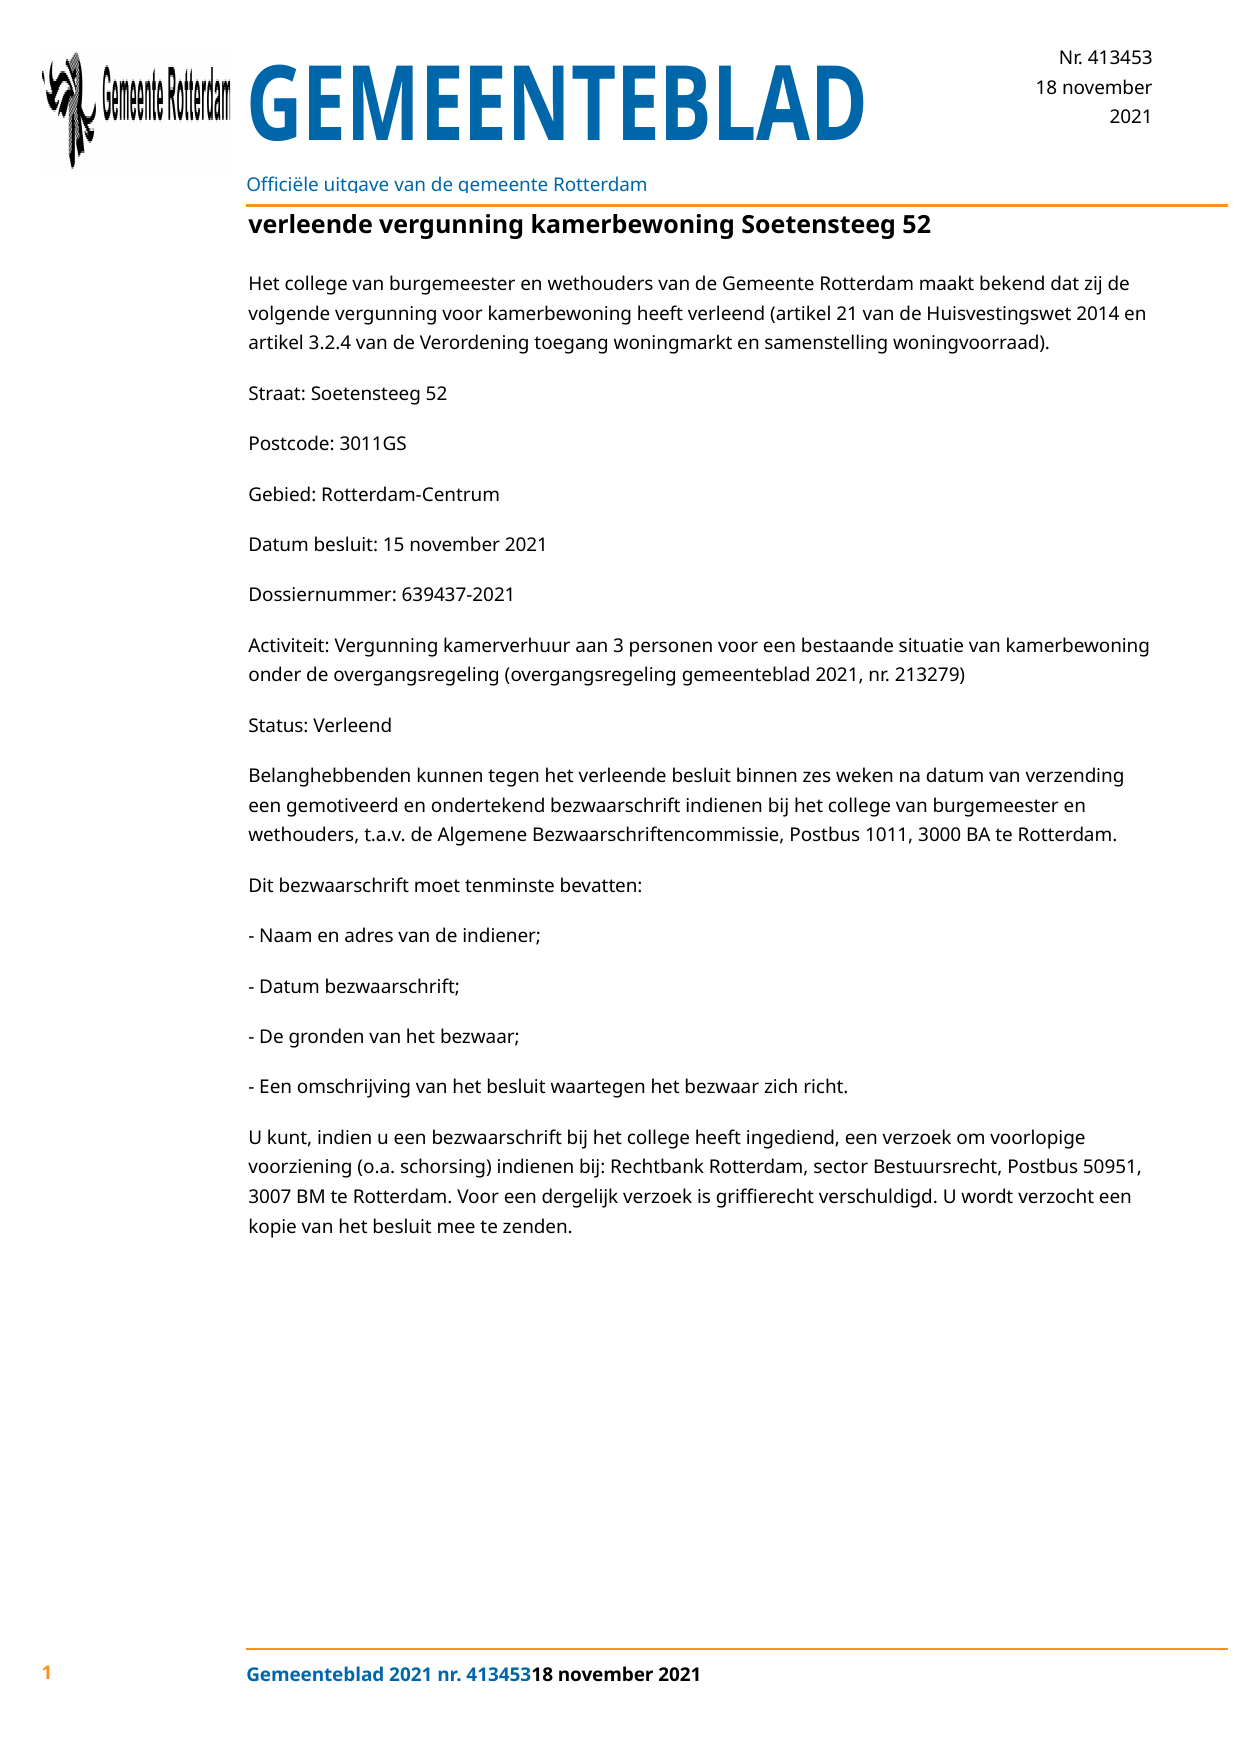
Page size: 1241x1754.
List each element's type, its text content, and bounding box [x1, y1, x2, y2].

picture [41, 47, 231, 172]
text Status: Verleend [248, 712, 1152, 738]
text - Een omschrijving van het besluit waartegen het bezwaar zich richt. [248, 1074, 1152, 1099]
text U kunt, indien u een bezwaarschrift bij het college heeft ingediend, een verzoek om voorlopige voorziening (o.a. schorsing) indienen bij: Rechtbank Rotterdam, sector Bestuursrecht, Postbus 50951, 3007 BM te Rotterdam. Voor een dergelijk verzoek is griffierecht verschuldigd. U wordt verzocht een kopie van het besluit mee te zenden. [248, 1124, 1152, 1238]
text - Naam en adres van de indiener; [248, 922, 1152, 948]
text - Datum bezwaarschrift; [248, 973, 1152, 998]
text Het college van burgemeester en wethouders van de Gemeente Rotterdam maakt bekend dat zij de volgende vergunning voor kamerbewoning heeft verleend (artikel 21 van de Huisvestingswet 2014 en artikel 3.2.4 van de Verordening toegang woningmarkt en samenstelling woningvoorraad). [248, 270, 1152, 355]
text Belanghebbenden kunnen tegen het verleende besluit binnen zes weken na datum van verzending een gemotiveerd en ondertekend bezwaarschrift indienen bij het college van burgemeester en wethouders, t.a.v. de Algemene Bezwaarschriftencommissie, Postbus 1011, 3000 BA te Rotterdam. [248, 762, 1152, 847]
text Straat: Soetensteeg 52 [248, 380, 1152, 406]
text Dit bezwaarschrift moet tenminste bevatten: [248, 872, 1152, 898]
text - De gronden van het bezwaar; [248, 1023, 1152, 1049]
text verleende vergunning kamerbewoning Soetensteeg 52 [248, 207, 1152, 241]
text Gebied: Rotterdam-Centrum [248, 481, 1152, 506]
text Activiteit: Vergunning kamerverhuur aan 3 personen voor een bestaande situatie van kamerbewoning onder de overgangsregeling (overgangsregeling gemeenteblad 2021, nr. 213279) [248, 632, 1152, 687]
text Dossiernummer: 639437-2021 [248, 582, 1152, 607]
text Datum besluit: 15 november 2021 [248, 531, 1152, 557]
text Postcode: 3011GS [248, 430, 1152, 456]
